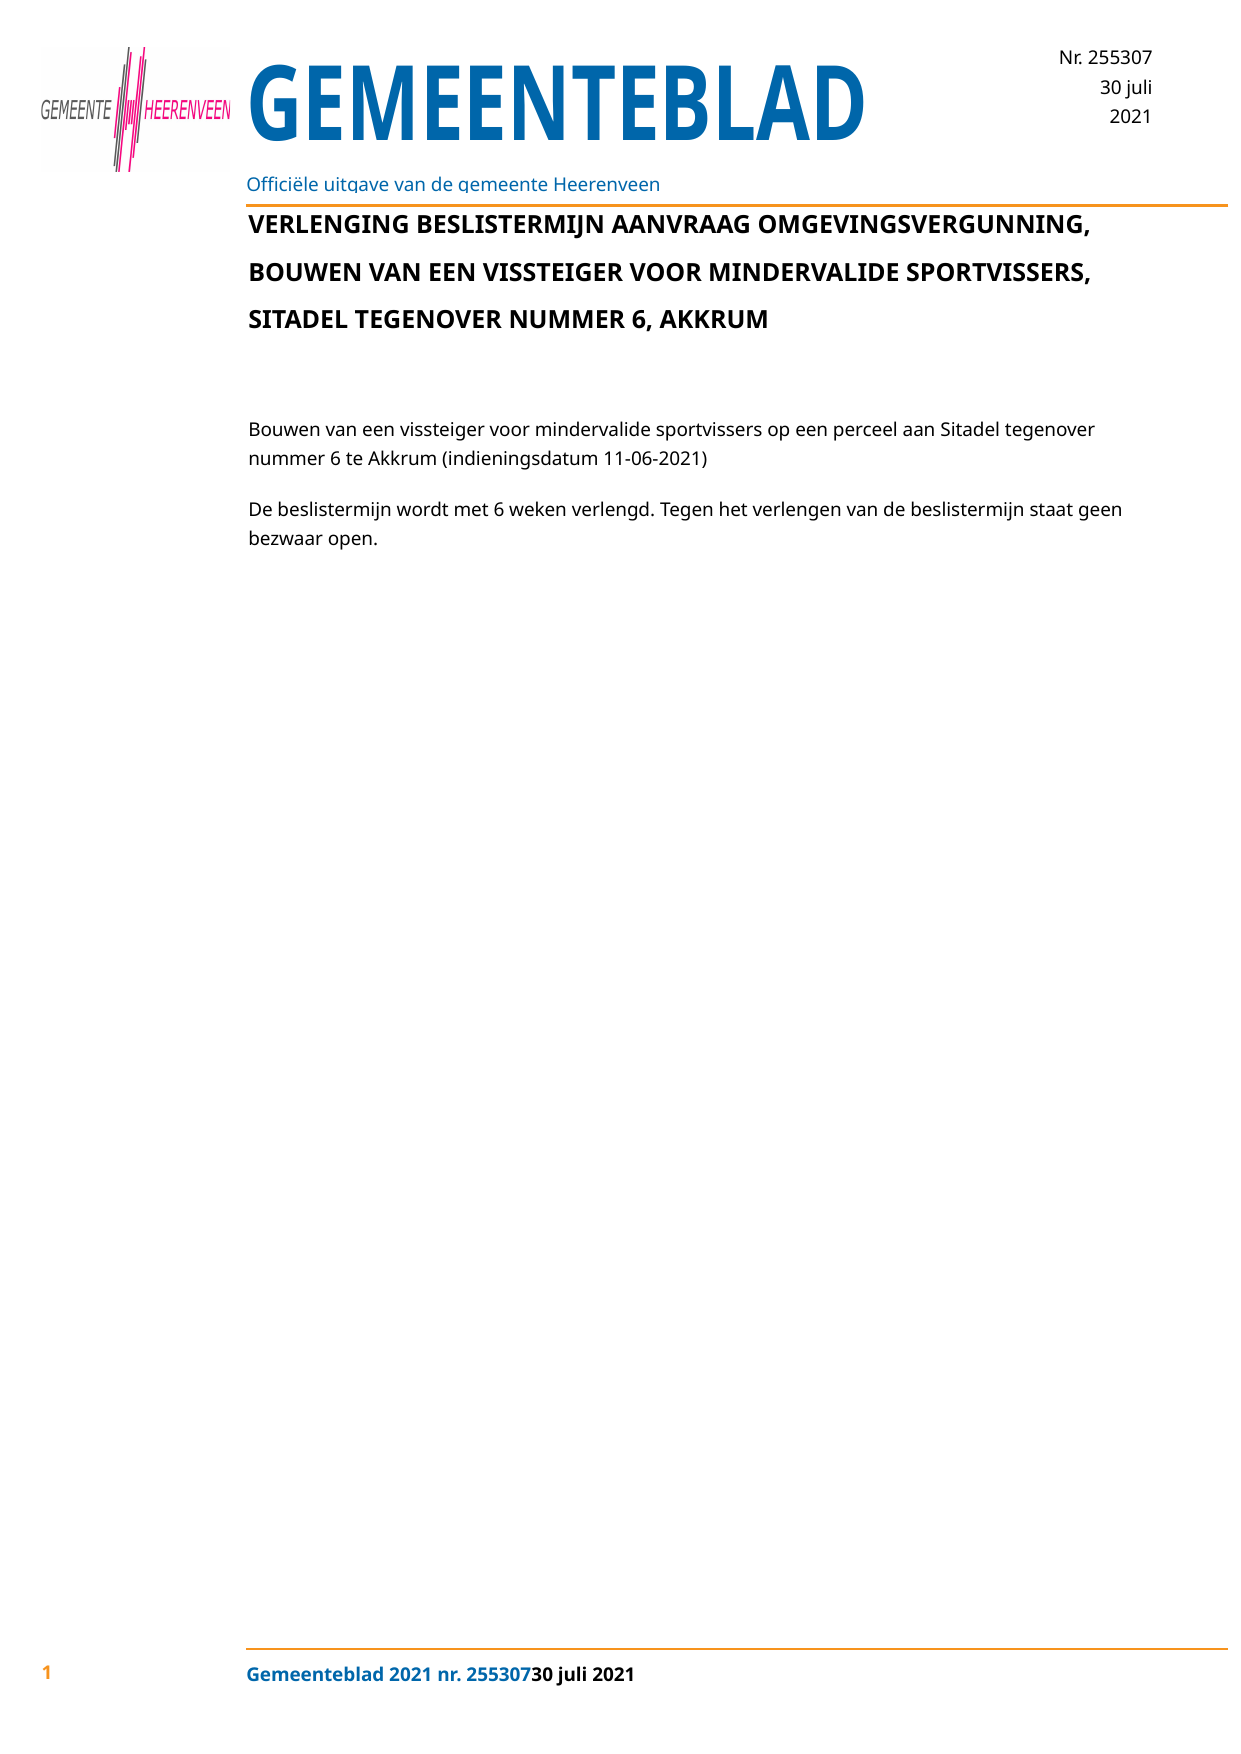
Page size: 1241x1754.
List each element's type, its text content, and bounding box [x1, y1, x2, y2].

text VERLENGING BESLISTERMIJN AANVRAAG OMGEVINGSVERGUNNING, BOUWEN VAN EEN VISSTEIGER VOOR MINDERVALIDE SPORTVISSERS, SITADEL TEGENOVER NUMMER 6, AKKRUM [248, 207, 1152, 336]
picture [41, 47, 231, 172]
text Bouwen van een vissteiger voor mindervalide sportvissers op een perceel aan Sitadel tegenover nummer 6 te Akkrum (indieningsdatum 11-06-2021) [248, 416, 1152, 471]
text De beslistermijn wordt met 6 weken verlengd. Tegen het verlengen van de beslistermijn staat geen bezwaar open. [248, 496, 1152, 551]
